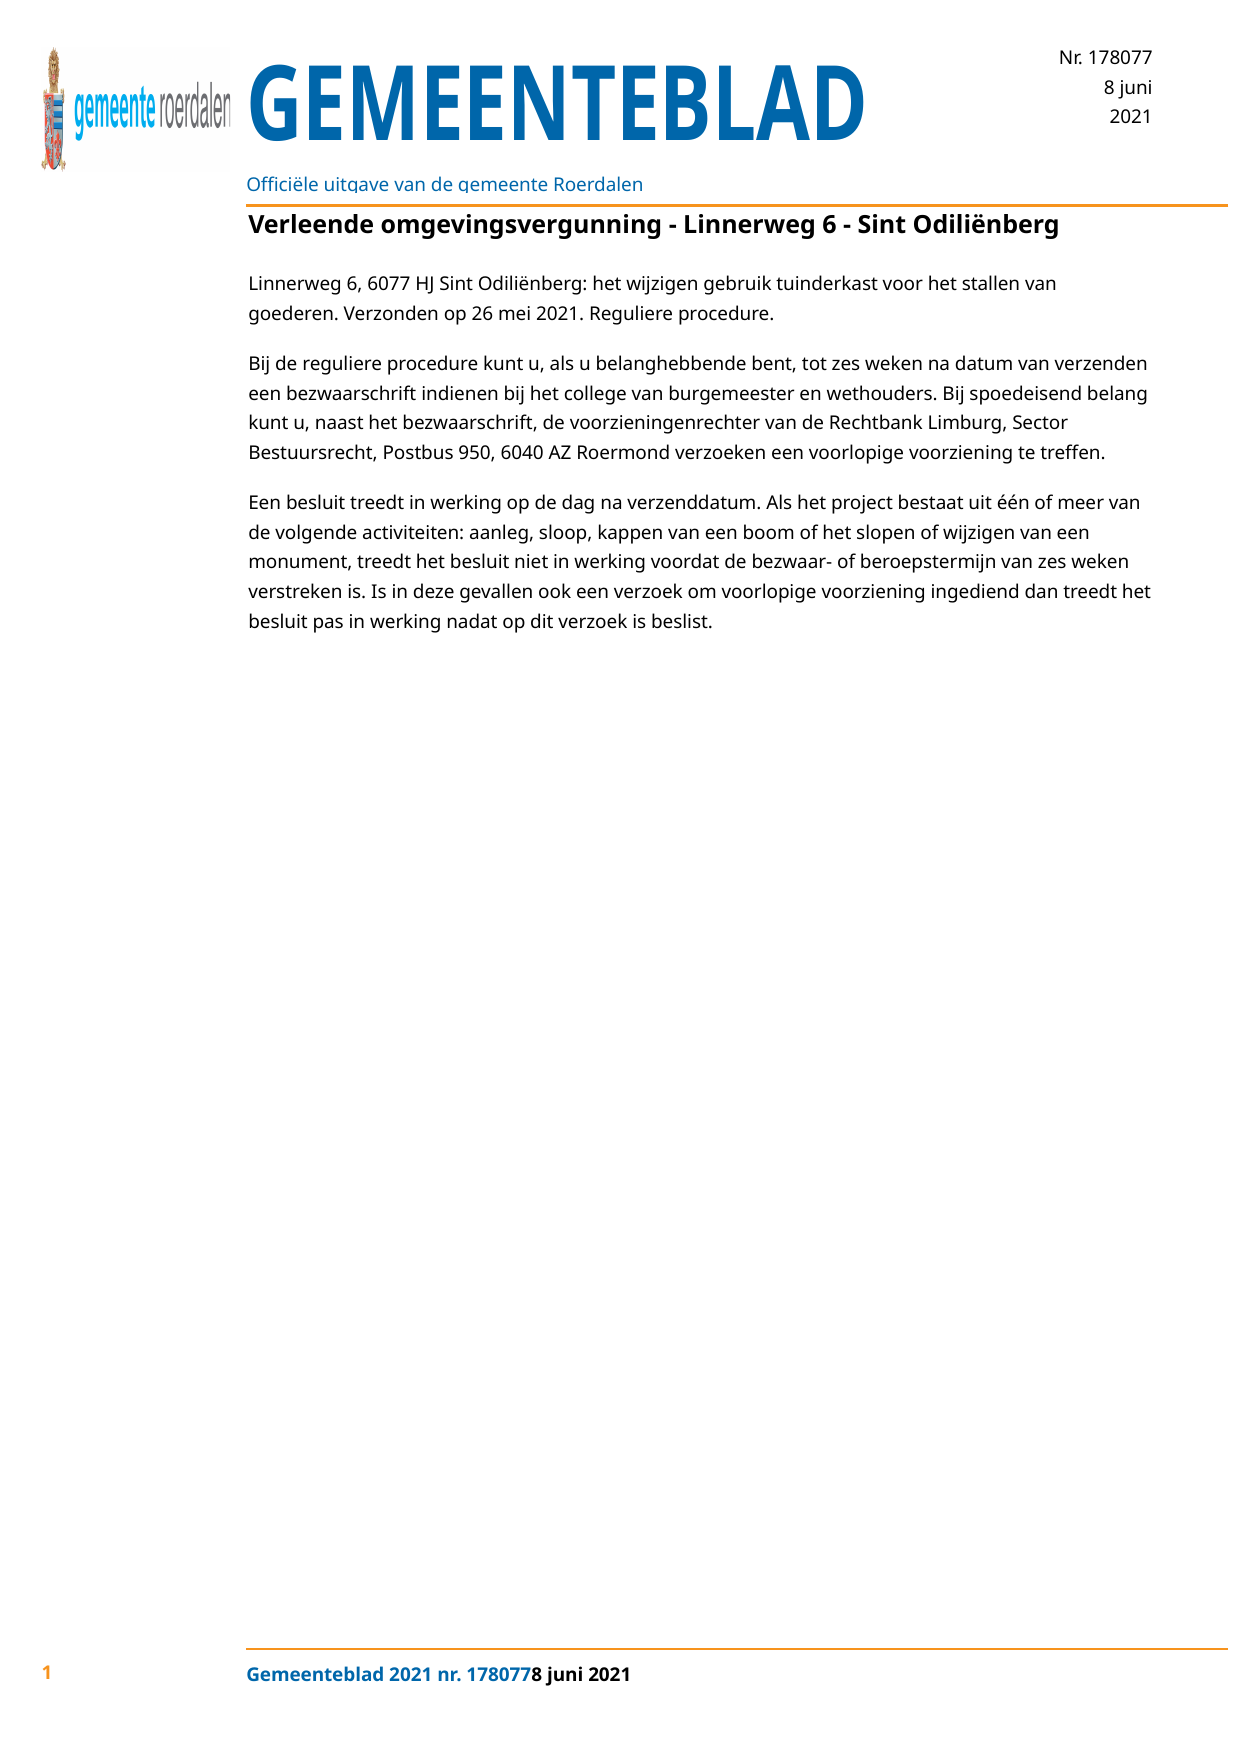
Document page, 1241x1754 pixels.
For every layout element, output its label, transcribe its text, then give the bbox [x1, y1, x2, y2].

text Verleende omgevingsvergunning - Linnerweg 6 - Sint Odiliënberg [248, 207, 1152, 241]
text Linnerweg 6, 6077 HJ Sint Odiliënberg: het wijzigen gebruik tuinderkast voor het stallen van goederen. Verzonden op 26 mei 2021. Reguliere procedure. [248, 270, 1152, 326]
text Een besluit treedt in werking op de dag na verzenddatum. Als het project bestaat uit één of meer van de volgende activiteiten: aanleg, sloop, kappen van een boom of het slopen of wijzigen van een monument, treedt het besluit niet in werking voordat de bezwaar- of beroepstermijn van zes weken verstreken is. Is in deze gevallen ook een verzoek om voorlopige voorziening ingediend dan treedt het besluit pas in werking nadat op dit verzoek is beslist. [248, 489, 1152, 633]
picture [41, 47, 231, 172]
text Bij de reguliere procedure kunt u, als u belanghebbende bent, tot zes weken na datum van verzenden een bezwaarschrift indienen bij het college van burgemeester en wethouders. Bij spoedeisend belang kunt u, naast het bezwaarschrift, de voorzieningenrechter van de Rechtbank Limburg, Sector Bestuursrecht, Postbus 950, 6040 AZ Roermond verzoeken een voorlopige voorziening te treffen. [248, 350, 1152, 465]
